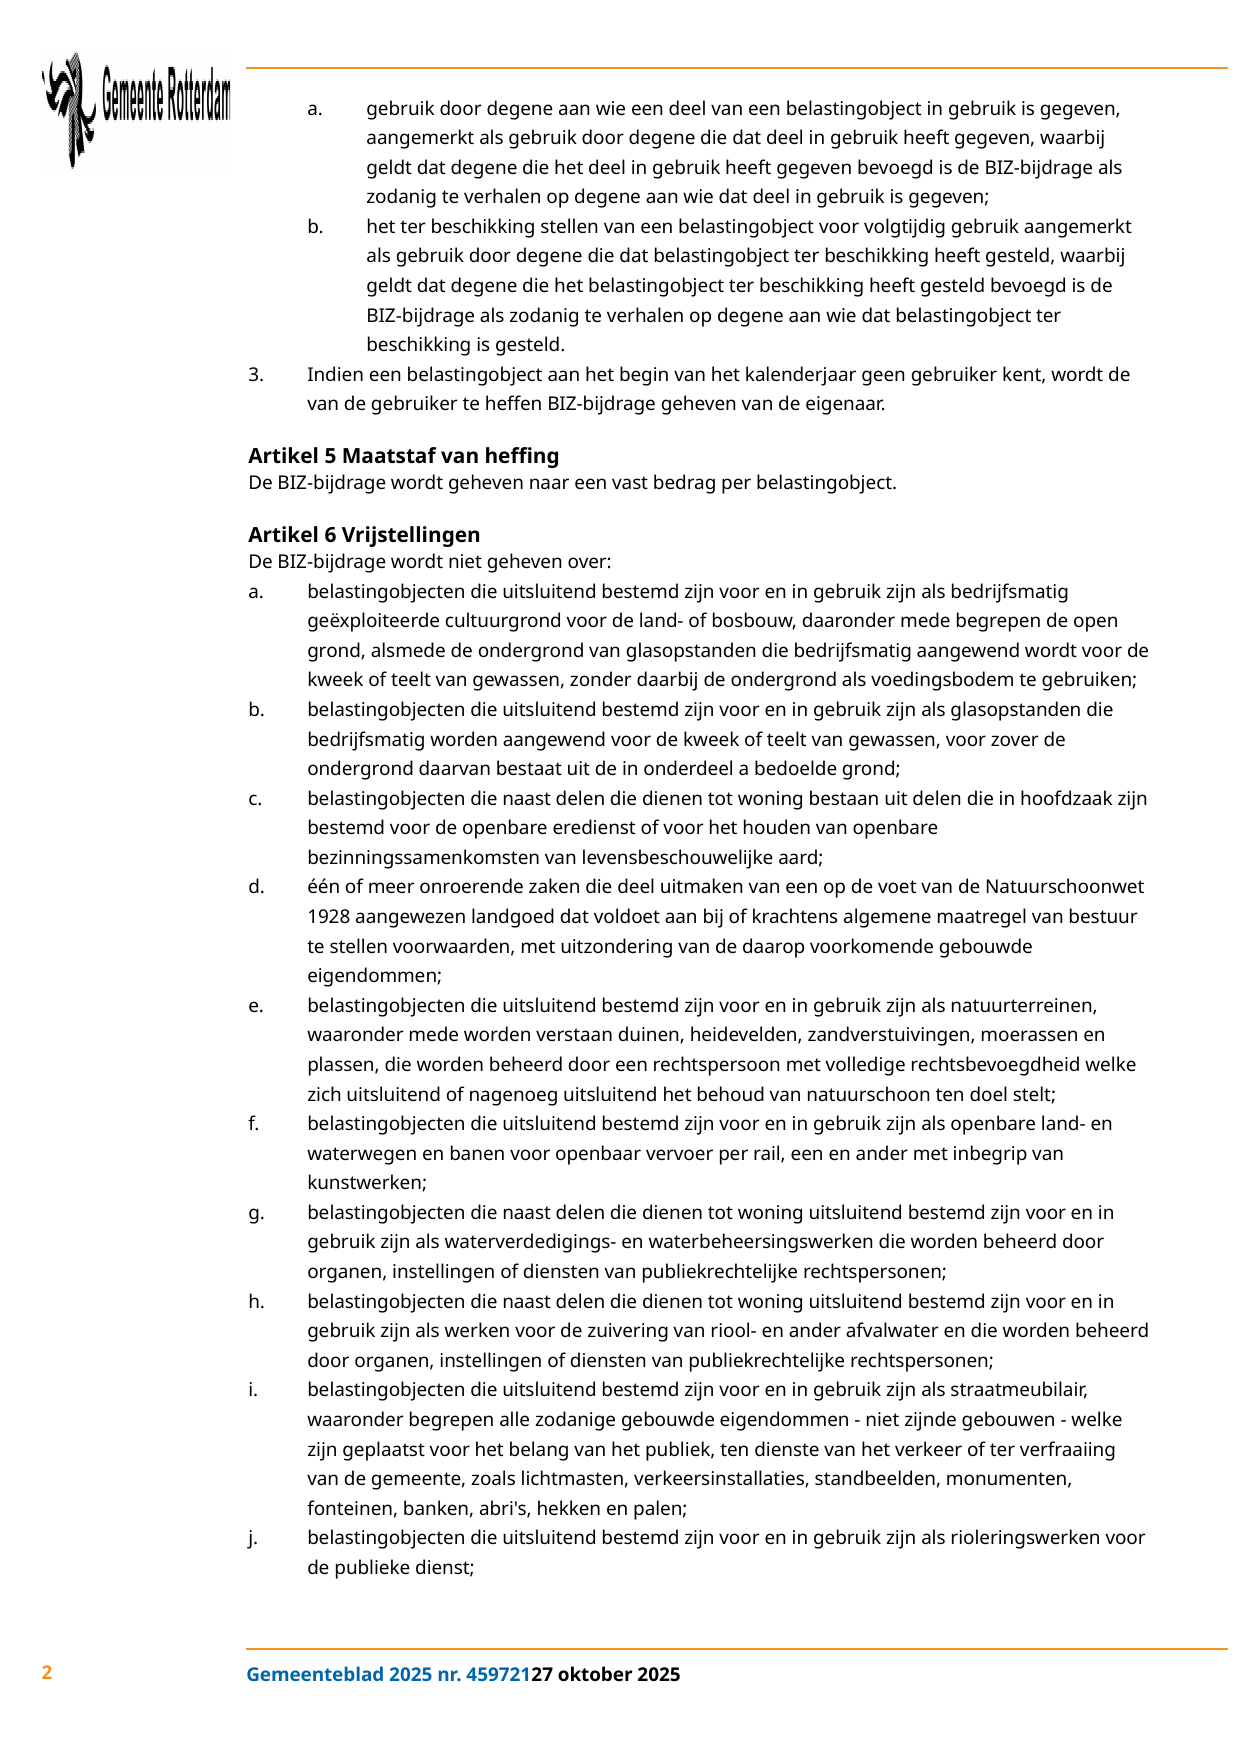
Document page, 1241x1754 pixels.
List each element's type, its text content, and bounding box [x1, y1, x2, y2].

text De BIZ-bijdrage wordt niet geheven over: [248, 548, 1152, 574]
list belastingobjecten die naast delen die dienen tot woning uitsluitend bestemd zijn voor en in gebruik zijn als waterverdedigings- en waterbeheersingswerken die worden beheerd door organen, instellingen of diensten van publiekrechtelijke rechtspersonen; [248, 1199, 1152, 1284]
list één of meer onroerende zaken die deel uitmaken van een op de voet van de Natuurschoonwet 1928 aangewezen landgoed dat voldoet aan bij of krachtens algemene maatregel van bestuur te stellen voorwaarden, met uitzondering van de daarop voorkomende gebouwde eigendommen; [248, 874, 1152, 988]
text De BIZ-bijdrage wordt geheven naar een vast bedrag per belastingobject. [248, 469, 1152, 495]
list belastingobjecten die naast delen die dienen tot woning bestaan uit delen die in hoofdzaak zijn bestemd voor de openbare eredienst of voor het houden van openbare bezinningssamenkomsten van levensbeschouwelijke aard; [248, 785, 1152, 870]
picture [41, 47, 231, 172]
list belastingobjecten die naast delen die dienen tot woning uitsluitend bestemd zijn voor en in gebruik zijn als werken voor de zuivering van riool- en ander afvalwater en die worden beheerd door organen, instellingen of diensten van publiekrechtelijke rechtspersonen; [248, 1288, 1152, 1373]
list belastingobjecten die uitsluitend bestemd zijn voor en in gebruik zijn als straatmeubilair, waaronder begrepen alle zodanige gebouwde eigendommen - niet zijnde gebouwen - welke zijn geplaatst voor het belang van het publiek, ten dienste van het verkeer of ter verfraaiing van de gemeente, zoals lichtmasten, verkeersinstallaties, standbeelden, monumenten, fonteinen, banken, abri's, hekken en palen; [248, 1377, 1152, 1521]
list het ter beschikking stellen van een belastingobject voor volgtijdig gebruik aangemerkt als gebruik door degene die dat belastingobject ter beschikking heeft gesteld, waarbij geldt dat degene die het belastingobject ter beschikking heeft gesteld bevoegd is de BIZ-bijdrage als zodanig te verhalen op degene aan wie dat belastingobject ter beschikking is gesteld. [307, 213, 1152, 357]
list belastingobjecten die uitsluitend bestemd zijn voor en in gebruik zijn als glasopstanden die bedrijfsmatig worden aangewend voor de kweek of teelt van gewassen, voor zover de ondergrond daarvan bestaat uit de in onderdeel a bedoelde grond; [248, 696, 1152, 781]
list belastingobjecten die uitsluitend bestemd zijn voor en in gebruik zijn als rioleringswerken voor de publieke dienst; [248, 1524, 1152, 1580]
list belastingobjecten die uitsluitend bestemd zijn voor en in gebruik zijn als openbare land- en waterwegen en banen voor openbaar vervoer per rail, een en ander met inbegrip van kunstwerken; [248, 1110, 1152, 1195]
list Indien een belastingobject aan het begin van het kalenderjaar geen gebruiker kent, wordt de van de gebruiker te heffen BIZ-bijdrage geheven van de eigenaar. [248, 361, 1152, 416]
text Artikel 6 Vrijstellingen [248, 520, 1152, 548]
text Artikel 5 Maatstaf van heffing [248, 441, 1152, 469]
list gebruik door degene aan wie een deel van een belastingobject in gebruik is gegeven, aangemerkt als gebruik door degene die dat deel in gebruik heeft gegeven, waarbij geldt dat degene die het deel in gebruik heeft gegeven bevoegd is de BIZ-bijdrage als zodanig te verhalen op degene aan wie dat deel in gebruik is gegeven; [307, 95, 1152, 209]
list belastingobjecten die uitsluitend bestemd zijn voor en in gebruik zijn als natuurterreinen, waaronder mede worden verstaan duinen, heidevelden, zandverstuivingen, moerassen en plassen, die worden beheerd door een rechtspersoon met volledige rechtsbevoegdheid welke zich uitsluitend of nagenoeg uitsluitend het behoud van natuurschoon ten doel stelt; [248, 992, 1152, 1107]
list belastingobjecten die uitsluitend bestemd zijn voor en in gebruik zijn als bedrijfsmatig geëxploiteerde cultuurgrond voor de land- of bosbouw, daaronder mede begrepen de open grond, alsmede de ondergrond van glasopstanden die bedrijfsmatig aangewend wordt voor de kweek of teelt van gewassen, zonder daarbij de ondergrond als voedingsbodem te gebruiken; [248, 578, 1152, 692]
